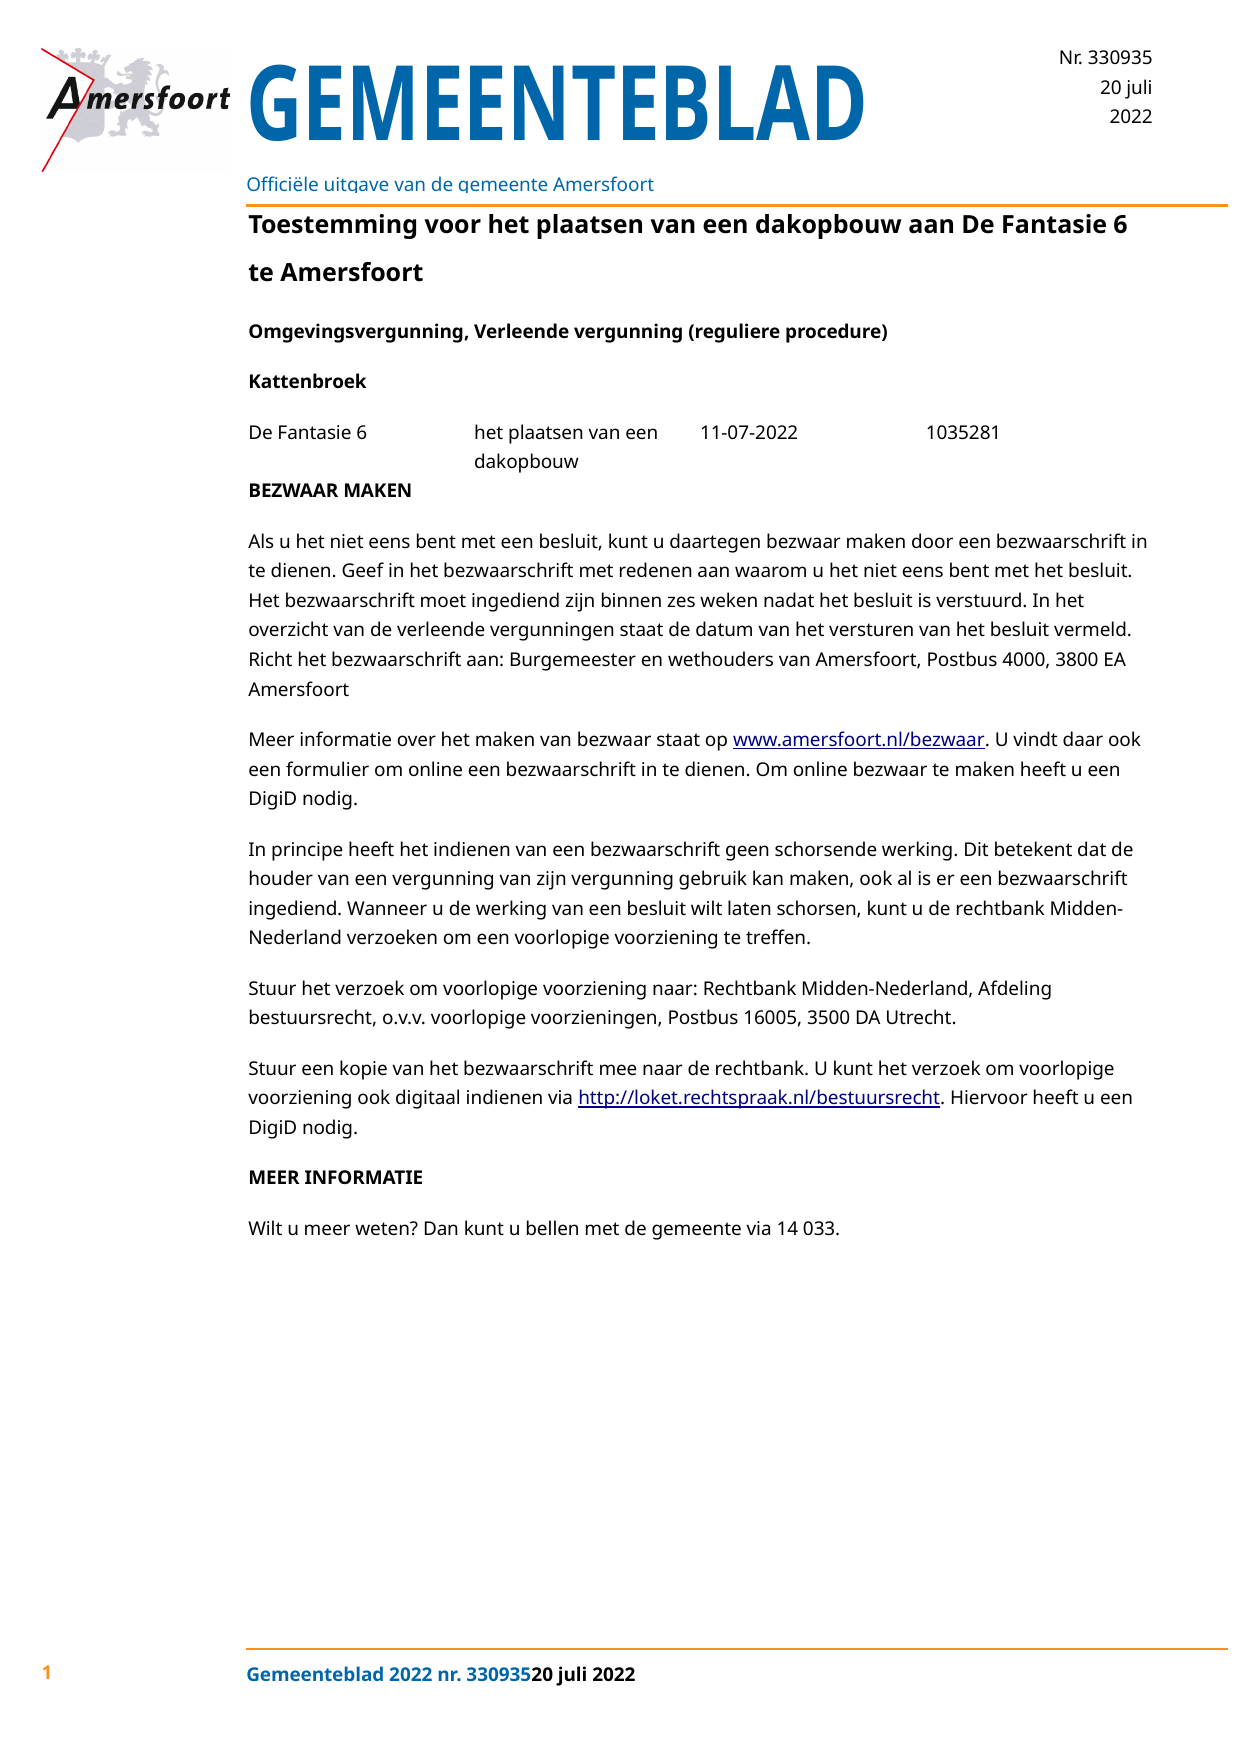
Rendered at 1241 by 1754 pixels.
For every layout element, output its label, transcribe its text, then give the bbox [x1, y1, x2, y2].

text Omgevingsvergunning, Verleende vergunning (reguliere procedure) [248, 318, 1152, 344]
table_header 1035281 [926, 419, 1152, 474]
text Toestemming voor het plaatsen van een dakopbouw aan De Fantasie 6 te Amersfoort [248, 207, 1152, 288]
text Als u het niet eens bent met een besluit, kunt u daartegen bezwaar maken door een bezwaarschrift in te dienen. Geef in het bezwaarschrift met redenen aan waarom u het niet eens bent met het besluit. Het bezwaarschrift moet ingediend zijn binnen zes weken nadat het besluit is verstuurd. In het overzicht van de verleende vergunningen staat de datum van het versturen van het besluit vermeld. Richt het bezwaarschrift aan: Burgemeester en wethouders van Amersfoort, Postbus 4000, 3800 EA Amersfoort [248, 528, 1152, 701]
text BEZWAAR MAKEN [248, 477, 1152, 503]
text Stuur een kopie van het bezwaarschrift mee naar de rechtbank. U kunt het verzoek om voorlopige voorziening ook digitaal indienen via http://loket.rechtspraak.nl/bestuursrecht. Hiervoor heeft u een DigiD nodig. [248, 1055, 1152, 1140]
table_header 11-07-2022 [700, 419, 926, 474]
table_header De Fantasie 6 [248, 419, 474, 474]
text Kattenbroek [248, 368, 1152, 394]
text Wilt u meer weten? Dan kunt u bellen met de gemeente via 14 033. [248, 1215, 1152, 1241]
text Meer informatie over het maken van bezwaar staat op www.amersfoort.nl/bezwaar. U vindt daar ook een formulier om online een bezwaarschrift in te dienen. Om online bezwaar te maken heeft u een DigiD nodig. [248, 726, 1152, 811]
picture [41, 47, 231, 172]
text Stuur het verzoek om voorlopige voorziening naar: Rechtbank Midden-Nederland, Afdeling bestuursrecht, o.v.v. voorlopige voorzieningen, Postbus 16005, 3500 DA Utrecht. [248, 975, 1152, 1030]
text In principe heeft het indienen van een bezwaarschrift geen schorsende werking. Dit betekent dat de houder van een vergunning van zijn vergunning gebruik kan maken, ook al is er een bezwaarschrift ingediend. Wanneer u de werking van een besluit wilt laten schorsen, kunt u de rechtbank Midden-Nederland verzoeken om een voorlopige voorziening te treffen. [248, 836, 1152, 950]
table_header het plaatsen van een dakopbouw [474, 419, 700, 474]
text MEER INFORMATIE [248, 1164, 1152, 1190]
